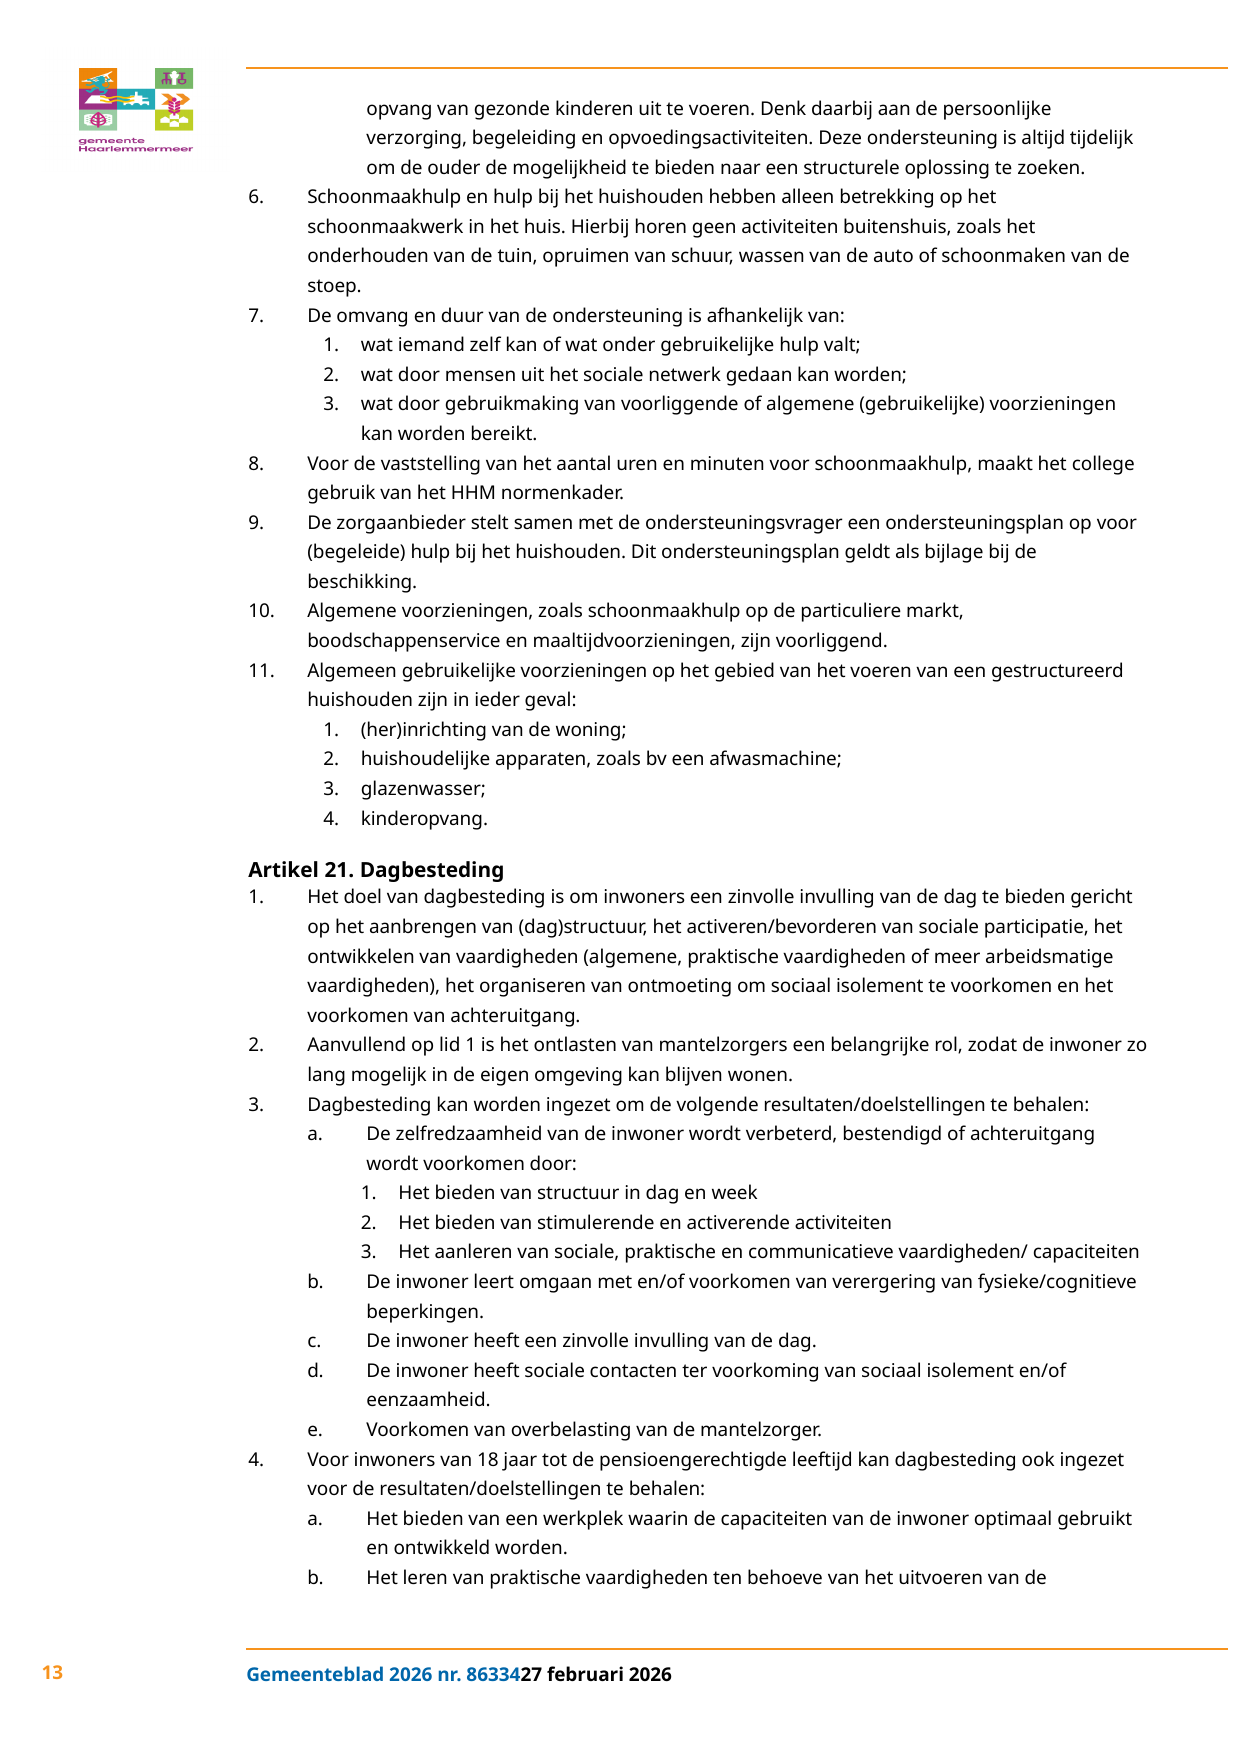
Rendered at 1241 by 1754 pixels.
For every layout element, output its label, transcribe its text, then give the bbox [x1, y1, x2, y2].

list wat iemand zelf kan of wat onder gebruikelijke hulp valt; [323, 331, 1152, 357]
list Algemene voorzieningen, zoals schoonmaakhulp op de particuliere markt, boodschappenservice en maaltijdvoorzieningen, zijn voorliggend. [248, 598, 1152, 653]
list Het doel van dagbesteding is om inwoners een zinvolle invulling van de dag te bieden gericht op het aanbrengen van (dag)structuur, het activeren/bevorderen van sociale participatie, het ontwikkelen van vaardigheden (algemene, praktische vaardigheden of meer arbeidsmatige vaardigheden), het organiseren van ontmoeting om sociaal isolement te voorkomen en het voorkomen van achteruitgang. [248, 884, 1152, 1028]
list Het bieden van stimulerende en activerende activiteiten [361, 1209, 1152, 1235]
list De inwoner leert omgaan met en/of voorkomen van verergering van fysieke/cognitieve beperkingen. [307, 1268, 1152, 1323]
list Het bieden van een werkplek waarin de capaciteiten van de inwoner optimaal gebruikt en ontwikkeld worden. [307, 1505, 1152, 1560]
list Het bieden van structuur in dag en week [361, 1179, 1152, 1205]
list (her)inrichting van de woning; [323, 716, 1152, 742]
list De inwoner heeft een zinvolle invulling van de dag. [307, 1327, 1152, 1353]
list Het aanleren van sociale, praktische en communicatieve vaardigheden/ capaciteiten [361, 1239, 1152, 1264]
list Aanvullend op lid 1 is het ontlasten van mantelzorgers een belangrijke rol, zodat de inwoner zo lang mogelijk in de eigen omgeving kan blijven wonen. [248, 1032, 1152, 1087]
list huishoudelijke apparaten, zoals bv een afwasmachine; [323, 746, 1152, 771]
list Algemeen gebruikelijke voorzieningen op het gebied van het voeren van een gestructureerd huishouden zijn in ieder geval: [248, 657, 1152, 712]
list De zelfredzaamheid van de inwoner wordt verbeterd, bestendigd of achteruitgang wordt voorkomen door: [307, 1120, 1152, 1176]
text Artikel 21. Dagbesteding [248, 855, 1152, 884]
list De omvang en duur van de ondersteuning is afhankelijk van: [248, 302, 1152, 328]
list kinderopvang. [323, 805, 1152, 831]
list Het leren van praktische vaardigheden ten behoeve van het uitvoeren van de [307, 1564, 1152, 1590]
list Voor inwoners van 18 jaar tot de pensioengerechtigde leeftijd kan dagbesteding ook ingezet voor de resultaten/doelstellingen te behalen: [248, 1446, 1152, 1501]
picture [41, 47, 231, 172]
list glazenwasser; [323, 775, 1152, 801]
list Voor de vaststelling van het aantal uren en minuten voor schoonmaakhulp, maakt het college gebruik van het HHM normenkader. [248, 450, 1152, 505]
list wat door gebruikmaking van voorliggende of algemene (gebruikelijke) voorzieningen kan worden bereikt. [323, 391, 1152, 446]
list Dagbesteding kan worden ingezet om de volgende resultaten/doelstellingen te behalen: [248, 1091, 1152, 1116]
list opvang van gezonde kinderen uit te voeren. Denk daarbij aan de persoonlijke verzorging, begeleiding en opvoedingsactiviteiten. Deze ondersteuning is altijd tijdelijk om de ouder de mogelijkheid te bieden naar een structurele oplossing te zoeken. [307, 95, 1152, 180]
list De zorgaanbieder stelt samen met de ondersteuningsvrager een ondersteuningsplan op voor (begeleide) hulp bij het huishouden. Dit ondersteuningsplan geldt als bijlage bij de beschikking. [248, 509, 1152, 594]
list Voorkomen van overbelasting van de mantelzorger. [307, 1416, 1152, 1442]
list De inwoner heeft sociale contacten ter voorkoming van sociaal isolement en/of eenzaamheid. [307, 1357, 1152, 1412]
list wat door mensen uit het sociale netwerk gedaan kan worden; [323, 361, 1152, 387]
list Schoonmaakhulp en hulp bij het huishouden hebben alleen betrekking op het schoonmaakwerk in het huis. Hierbij horen geen activiteiten buitenshuis, zoals het onderhouden van de tuin, opruimen van schuur, wassen van de auto of schoonmaken van de stoep. [248, 183, 1152, 298]
